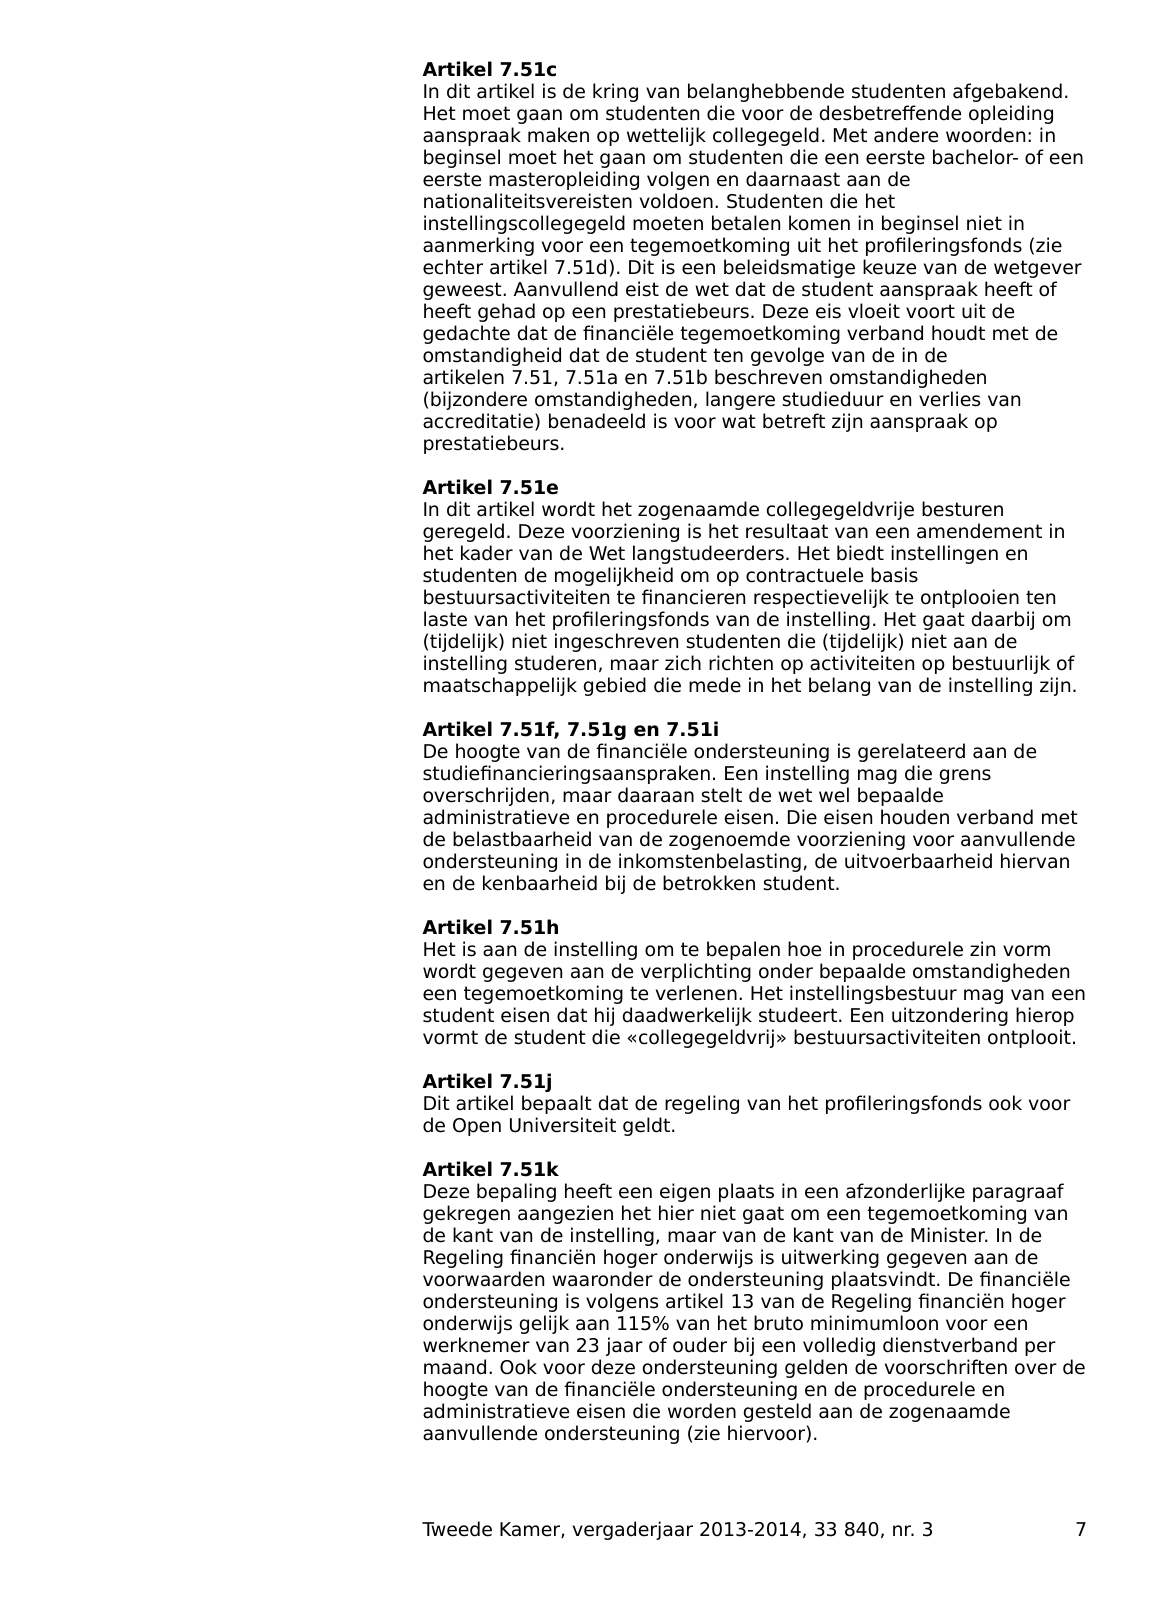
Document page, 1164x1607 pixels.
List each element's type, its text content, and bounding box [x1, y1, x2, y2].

text In dit artikel is de kring van belanghebbende studenten afgebakend. Het moet gaan om studenten die voor de desbetreffende opleiding aanspraak maken op wettelijk collegegeld. Met andere woorden: in beginsel moet het gaan om studenten die een eerste bachelor- of een eerste masteropleiding volgen en daarnaast aan de nationaliteitsvereisten voldoen. Studenten die het instellingscollegegeld moeten betalen komen in beginsel niet in aanmerking voor een tegemoetkoming uit het profileringsfonds (zie echter artikel 7.51d). Dit is een beleidsmatige keuze van de wetgever geweest. Aanvullend eist de wet dat de student aanspraak heeft of heeft gehad op een prestatiebeurs. Deze eis vloeit voort uit de gedachte dat de financiële tegemoetkoming verband houdt met de omstandigheid dat de student ten gevolge van de in de artikelen 7.51, 7.51a en 7.51b beschreven omstandigheden (bijzondere omstandigheden, langere studieduur en verlies van accreditatie) benadeeld is voor wat betreft zijn aanspraak op prestatiebeurs. [422, 81, 1087, 455]
text Dit artikel bepaalt dat de regeling van het profileringsfonds ook voor de Open Universiteit geldt. [422, 1093, 1087, 1137]
text Deze bepaling heeft een eigen plaats in een afzonderlijke paragraaf gekregen aangezien het hier niet gaat om een tegemoetkoming van de kant van de instelling, maar van de kant van de Minister. In de Regeling financiën hoger onderwijs is uitwerking gegeven aan de voorwaarden waaronder de ondersteuning plaatsvindt. De financiële ondersteuning is volgens artikel 13 van de Regeling financiën hoger onderwijs gelijk aan 115% van het bruto minimumloon voor een werknemer van 23 jaar of ouder bij een volledig dienstverband per maand. Ook voor deze ondersteuning gelden de voorschriften over de hoogte van de financiële ondersteuning en de procedurele en administratieve eisen die worden gesteld aan de zogenaamde aanvullende ondersteuning (zie hiervoor). [422, 1181, 1087, 1445]
subtitle Artikel 7.51f, 7.51g en 7.51i [422, 719, 1087, 741]
subtitle Artikel 7.51h [422, 917, 1087, 939]
subtitle Artikel 7.51j [422, 1071, 1087, 1093]
subtitle Artikel 7.51e [422, 477, 1087, 499]
subtitle Artikel 7.51k [422, 1159, 1087, 1181]
text De hoogte van de financiële ondersteuning is gerelateerd aan de studiefinancieringsaanspraken. Een instelling mag die grens overschrijden, maar daaraan stelt de wet wel bepaalde administratieve en procedurele eisen. Die eisen houden verband met de belastbaarheid van de zogenoemde voorziening voor aanvullende ondersteuning in de inkomstenbelasting, de uitvoerbaarheid hiervan en de kenbaarheid bij de betrokken student. [422, 741, 1087, 895]
subtitle Artikel 7.51c [422, 59, 1087, 81]
text Het is aan de instelling om te bepalen hoe in procedurele zin vorm wordt gegeven aan de verplichting onder bepaalde omstandigheden een tegemoetkoming te verlenen. Het instellingsbestuur mag van een student eisen dat hij daadwerkelijk studeert. Een uitzondering hierop vormt de student die «collegegeldvrij» bestuursactiviteiten ontplooit. [422, 939, 1087, 1049]
text In dit artikel wordt het zogenaamde collegegeldvrije besturen geregeld. Deze voorziening is het resultaat van een amendement in het kader van de Wet langstudeerders. Het biedt instellingen en studenten de mogelijkheid om op contractuele basis bestuursactiviteiten te financieren respectievelijk te ontplooien ten laste van het profileringsfonds van de instelling. Het gaat daarbij om (tijdelijk) niet ingeschreven studenten die (tijdelijk) niet aan de instelling studeren, maar zich richten op activiteiten op bestuurlijk of maatschappelijk gebied die mede in het belang van de instelling zijn. [422, 499, 1087, 697]
